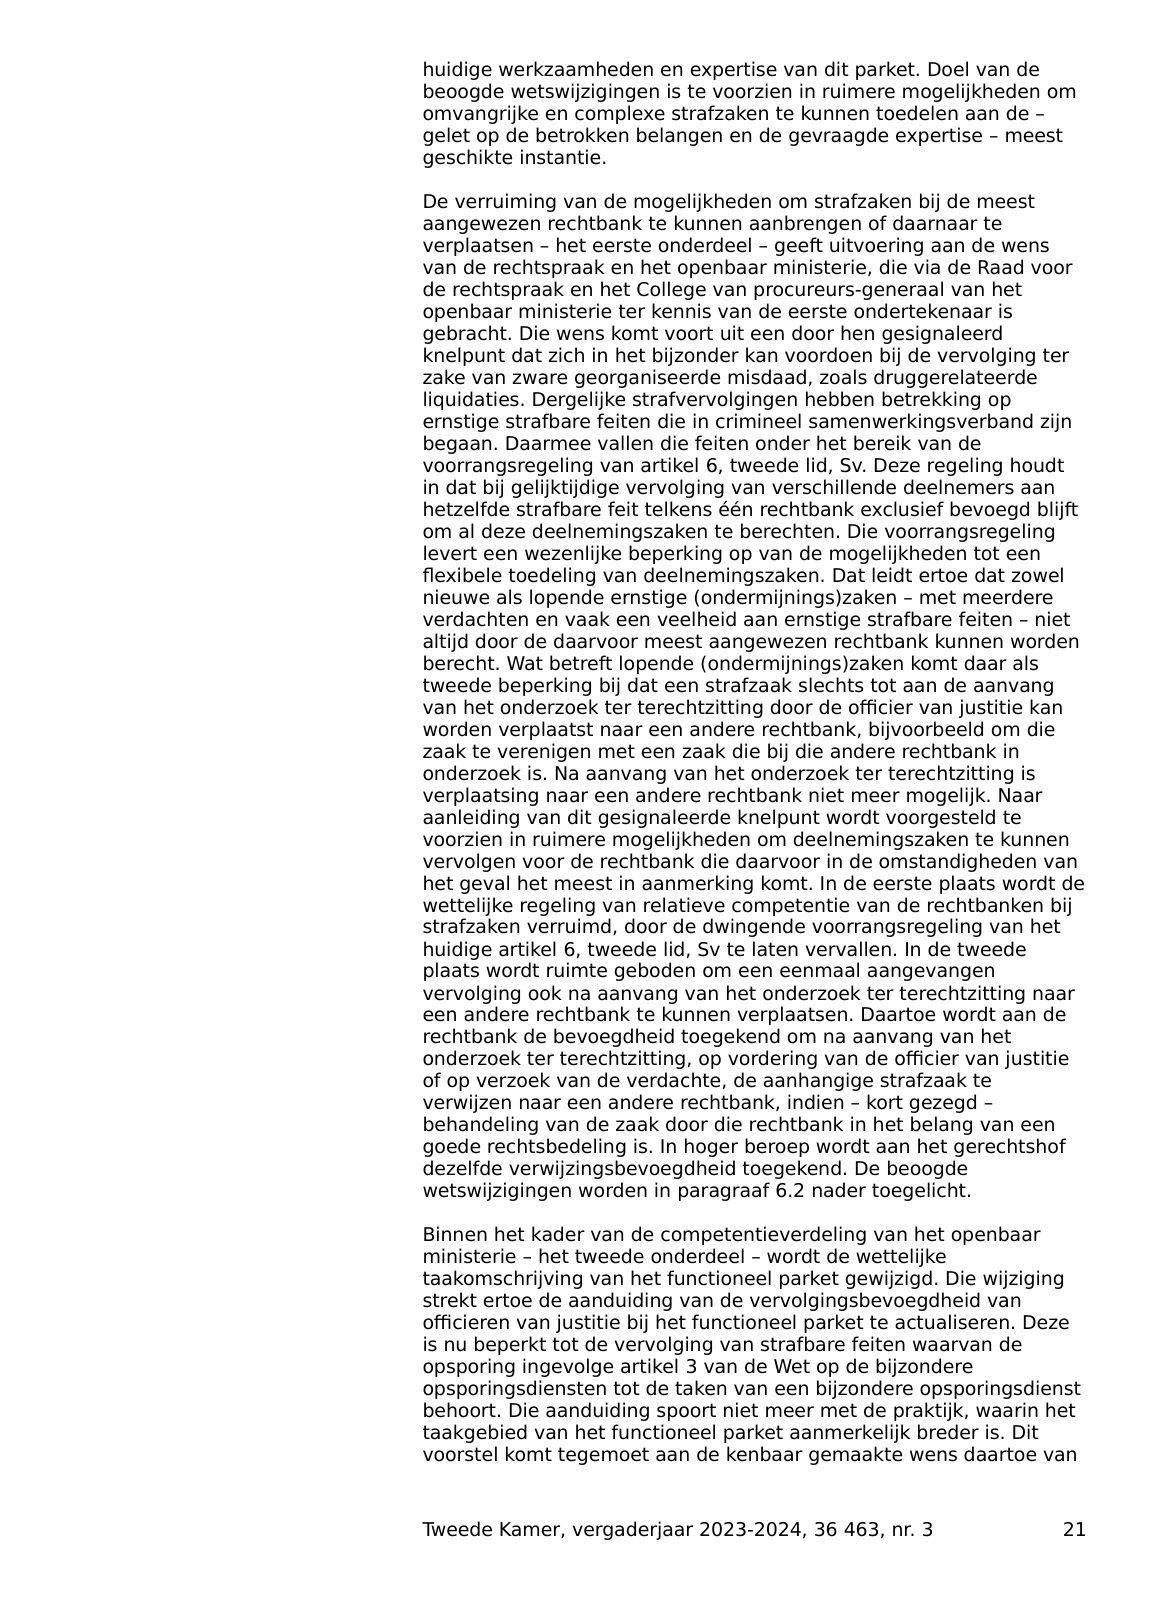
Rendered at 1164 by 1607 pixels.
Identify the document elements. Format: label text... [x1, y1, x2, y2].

text Binnen het kader van de competentieverdeling van het openbaar ministerie – het tweede onderdeel – wordt de wettelijke taakomschrijving van het functioneel parket gewijzigd. Die wijziging strekt ertoe de aanduiding van de vervolgingsbevoegdheid van officieren van justitie bij het functioneel parket te actualiseren. Deze is nu beperkt tot de vervolging van strafbare feiten waarvan de opsporing ingevolge artikel 3 van de Wet op de bijzondere opsporingsdiensten tot de taken van een bijzondere opsporingsdienst behoort. Die aanduiding spoort niet meer met de praktijk, waarin het taakgebied van het functioneel parket aanmerkelijk breder is. Dit voorstel komt tegemoet aan de kenbaar gemaakte wens daartoe van [422, 1224, 1087, 1466]
text huidige werkzaamheden en expertise van dit parket. Doel van de beoogde wetswijzigingen is te voorzien in ruimere mogelijkheden om omvangrijke en complexe strafzaken te kunnen toedelen aan de – gelet op de betrokken belangen en de gevraagde expertise – meest geschikte instantie. [422, 59, 1087, 169]
text De verruiming van de mogelijkheden om strafzaken bij de meest aangewezen rechtbank te kunnen aanbrengen of daarnaar te verplaatsen – het eerste onderdeel – geeft uitvoering aan de wens van de rechtspraak en het openbaar ministerie, die via de Raad voor de rechtspraak en het College van procureurs-generaal van het openbaar ministerie ter kennis van de eerste ondertekenaar is gebracht. Die wens komt voort uit een door hen gesignaleerd knelpunt dat zich in het bijzonder kan voordoen bij de vervolging ter zake van zware georganiseerde misdaad, zoals druggerelateerde liquidaties. Dergelijke strafvervolgingen hebben betrekking op ernstige strafbare feiten die in crimineel samenwerkingsverband zijn begaan. Daarmee vallen die feiten onder het bereik van de voorrangsregeling van artikel 6, tweede lid, Sv. Deze regeling houdt in dat bij gelijktijdige vervolging van verschillende deelnemers aan hetzelfde strafbare feit telkens één rechtbank exclusief bevoegd blijft om al deze deelnemingszaken te berechten. Die voorrangsregeling levert een wezenlijke beperking op van de mogelijkheden tot een flexibele toedeling van deelnemingszaken. Dat leidt ertoe dat zowel nieuwe als lopende ernstige (ondermijnings)zaken – met meerdere verdachten en vaak een veelheid aan ernstige strafbare feiten – niet altijd door de daarvoor meest aangewezen rechtbank kunnen worden berecht. Wat betreft lopende (ondermijnings)zaken komt daar als tweede beperking bij dat een strafzaak slechts tot aan de aanvang van het onderzoek ter terechtzitting door de officier van justitie kan worden verplaatst naar een andere rechtbank, bijvoorbeeld om die zaak te verenigen met een zaak die bij die andere rechtbank in onderzoek is. Na aanvang van het onderzoek ter terechtzitting is verplaatsing naar een andere rechtbank niet meer mogelijk. Naar aanleiding van dit gesignaleerde knelpunt wordt voorgesteld te voorzien in ruimere mogelijkheden om deelnemingszaken te kunnen vervolgen voor de rechtbank die daarvoor in de omstandigheden van het geval het meest in aanmerking komt. In de eerste plaats wordt de wettelijke regeling van relatieve competentie van de rechtbanken bij strafzaken verruimd, door de dwingende voorrangsregeling van het huidige artikel 6, tweede lid, Sv te laten vervallen. In de tweede plaats wordt ruimte geboden om een eenmaal aangevangen vervolging ook na aanvang van het onderzoek ter terechtzitting naar een andere rechtbank te kunnen verplaatsen. Daartoe wordt aan de rechtbank de bevoegdheid toegekend om na aanvang van het onderzoek ter terechtzitting, op vordering van de officier van justitie of op verzoek van de verdachte, de aanhangige strafzaak te verwijzen naar een andere rechtbank, indien – kort gezegd – behandeling van de zaak door die rechtbank in het belang van een goede rechtsbedeling is. In hoger beroep wordt aan het gerechtshof dezelfde verwijzingsbevoegdheid toegekend. De beoogde wetswijzigingen worden in paragraaf 6.2 nader toegelicht. [422, 191, 1087, 1202]
